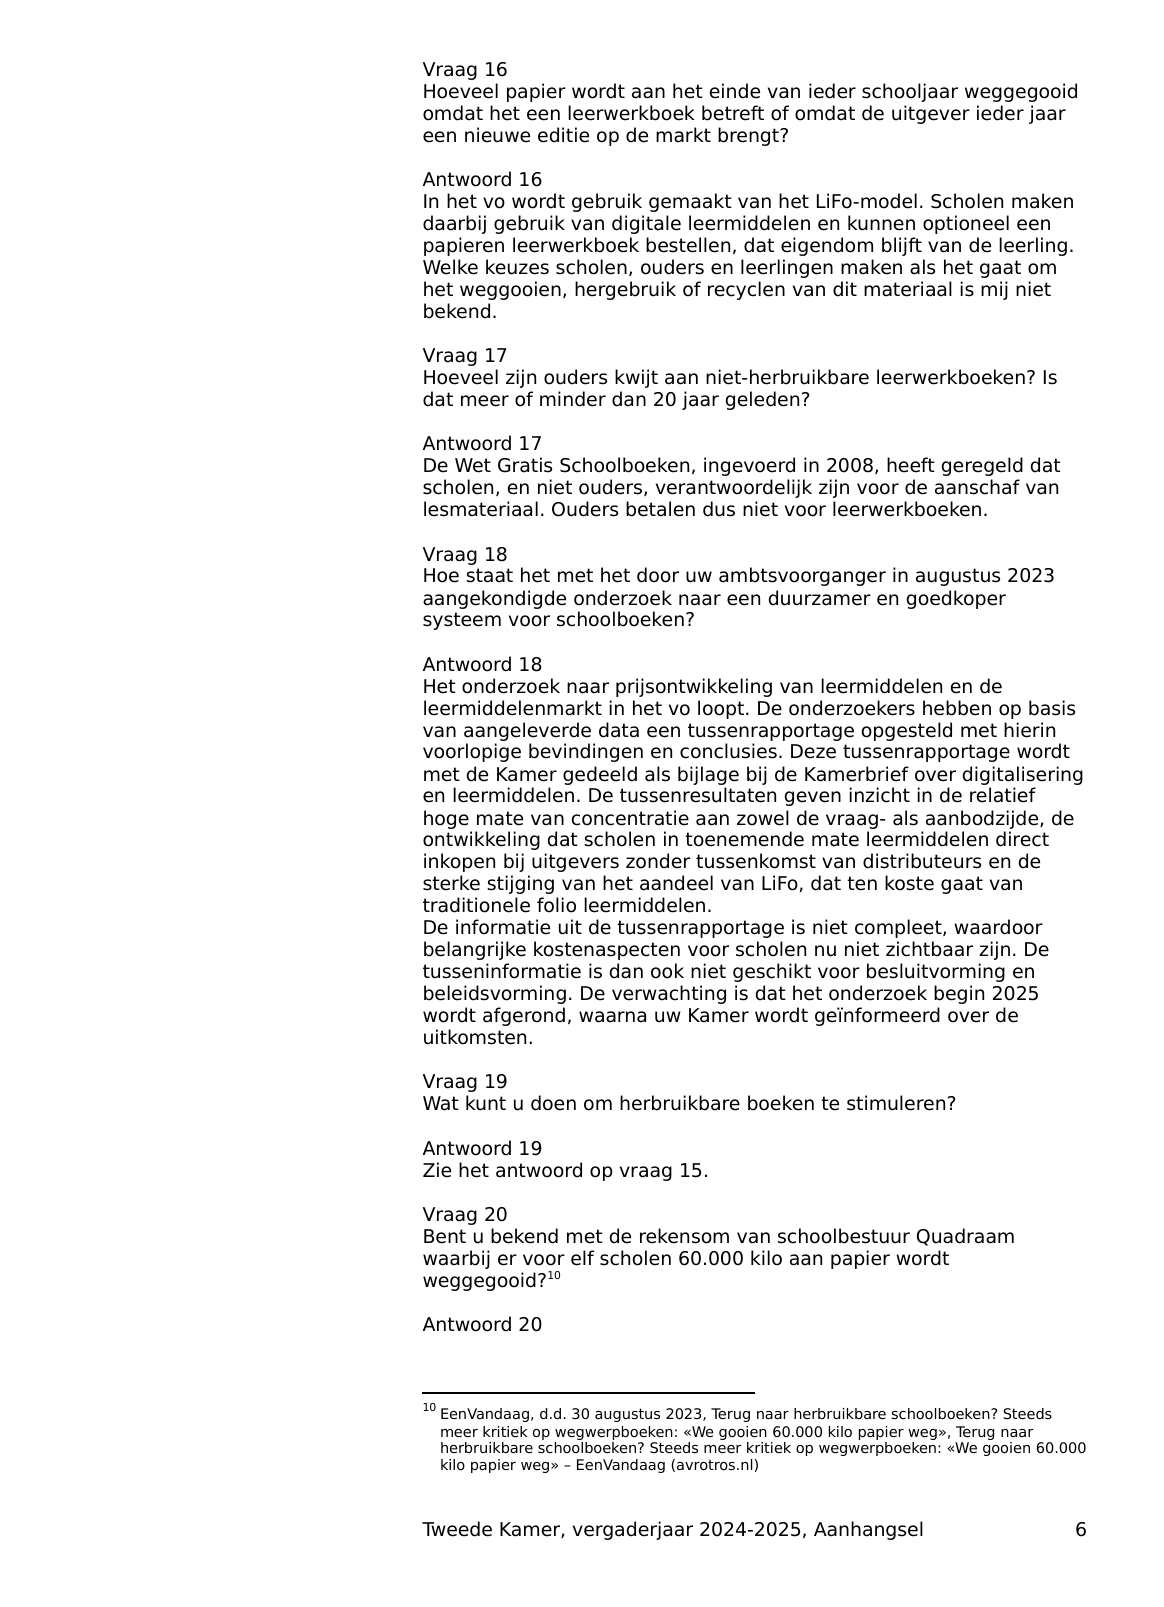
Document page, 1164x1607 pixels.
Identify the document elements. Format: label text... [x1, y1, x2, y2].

text Antwoord 19 [422, 1137, 1087, 1159]
text Antwoord 17 [422, 433, 1087, 455]
text Wat kunt u doen om herbruikbare boeken te stimuleren? [422, 1093, 1087, 1115]
text Hoeveel zijn ouders kwijt aan niet-herbruikbare leerwerkboeken? Is dat meer of minder dan 20 jaar geleden? [422, 367, 1087, 411]
text Vraag 20 [422, 1204, 1087, 1226]
text Zie het antwoord op vraag 15. [422, 1159, 1087, 1181]
text Het onderzoek naar prijsontwikkeling van leermiddelen en de leermiddelenmarkt in het vo loopt. De onderzoekers hebben op basis van aangeleverde data een tussenrapportage opgesteld met hierin voorlopige bevindingen en conclusies. Deze tussenrapportage wordt met de Kamer gedeeld als bijlage bij de Kamerbrief over digitalisering en leermiddelen. De tussenresultaten geven inzicht in de relatief hoge mate van concentratie aan zowel de vraag- als aanbodzijde, de ontwikkeling dat scholen in toenemende mate leermiddelen direct inkopen bij uitgevers zonder tussenkomst van distributeurs en de sterke stijging van het aandeel van LiFo, dat ten koste gaat van traditionele folio leermiddelen. [422, 676, 1087, 917]
text In het vo wordt gebruik gemaakt van het LiFo-model. Scholen maken daarbij gebruik van digitale leermiddelen en kunnen optioneel een papieren leerwerkboek bestellen, dat eigendom blijft van de leerling. Welke keuzes scholen, ouders en leerlingen maken als het gaat om het weggooien, hergebruik of recyclen van dit materiaal is mij niet bekend. [422, 191, 1087, 323]
text Antwoord 20 [422, 1314, 1087, 1336]
text Antwoord 16 [422, 169, 1087, 191]
text Hoe staat het met het door uw ambtsvoorganger in augustus 2023 aangekondigde onderzoek naar een duurzamer en goedkoper systeem voor schoolboeken? [422, 565, 1087, 631]
text EenVandaag, d.d. 30 augustus 2023, Terug naar herbruikbare schoolboeken? Steeds meer kritiek op wegwerpboeken: «We gooien 60.000 kilo papier weg», Terug naar herbruikbare schoolboeken? Steeds meer kritiek op wegwerpboeken: «We gooien 60.000 kilo papier weg» – EenVandaag (avrotros.nl) [422, 1402, 1087, 1474]
text Vraag 18 [422, 543, 1087, 565]
text Vraag 17 [422, 345, 1087, 367]
text Bent u bekend met de rekensom van schoolbestuur Quadraam waarbij er voor elf scholen 60.000 kilo aan papier wordt weggegooid? [422, 1226, 1087, 1292]
text Hoeveel papier wordt aan het einde van ieder schooljaar weggegooid omdat het een leerwerkboek betreft of omdat de uitgever ieder jaar een nieuwe editie op de markt brengt? [422, 81, 1087, 147]
text De informatie uit de tussenrapportage is niet compleet, waardoor belangrijke kostenaspecten voor scholen nu niet zichtbaar zijn. De tusseninformatie is dan ook niet geschikt voor besluitvorming en beleidsvorming. De verwachting is dat het onderzoek begin 2025 wordt afgerond, waarna uw Kamer wordt geïnformeerd over de uitkomsten. [422, 917, 1087, 1049]
text Vraag 19 [422, 1071, 1087, 1093]
text Vraag 16 [422, 59, 1087, 81]
text De Wet Gratis Schoolboeken, ingevoerd in 2008, heeft geregeld dat scholen, en niet ouders, verantwoordelijk zijn voor de aanschaf van lesmateriaal. Ouders betalen dus niet voor leerwerkboeken. [422, 455, 1087, 521]
text Antwoord 18 [422, 653, 1087, 676]
